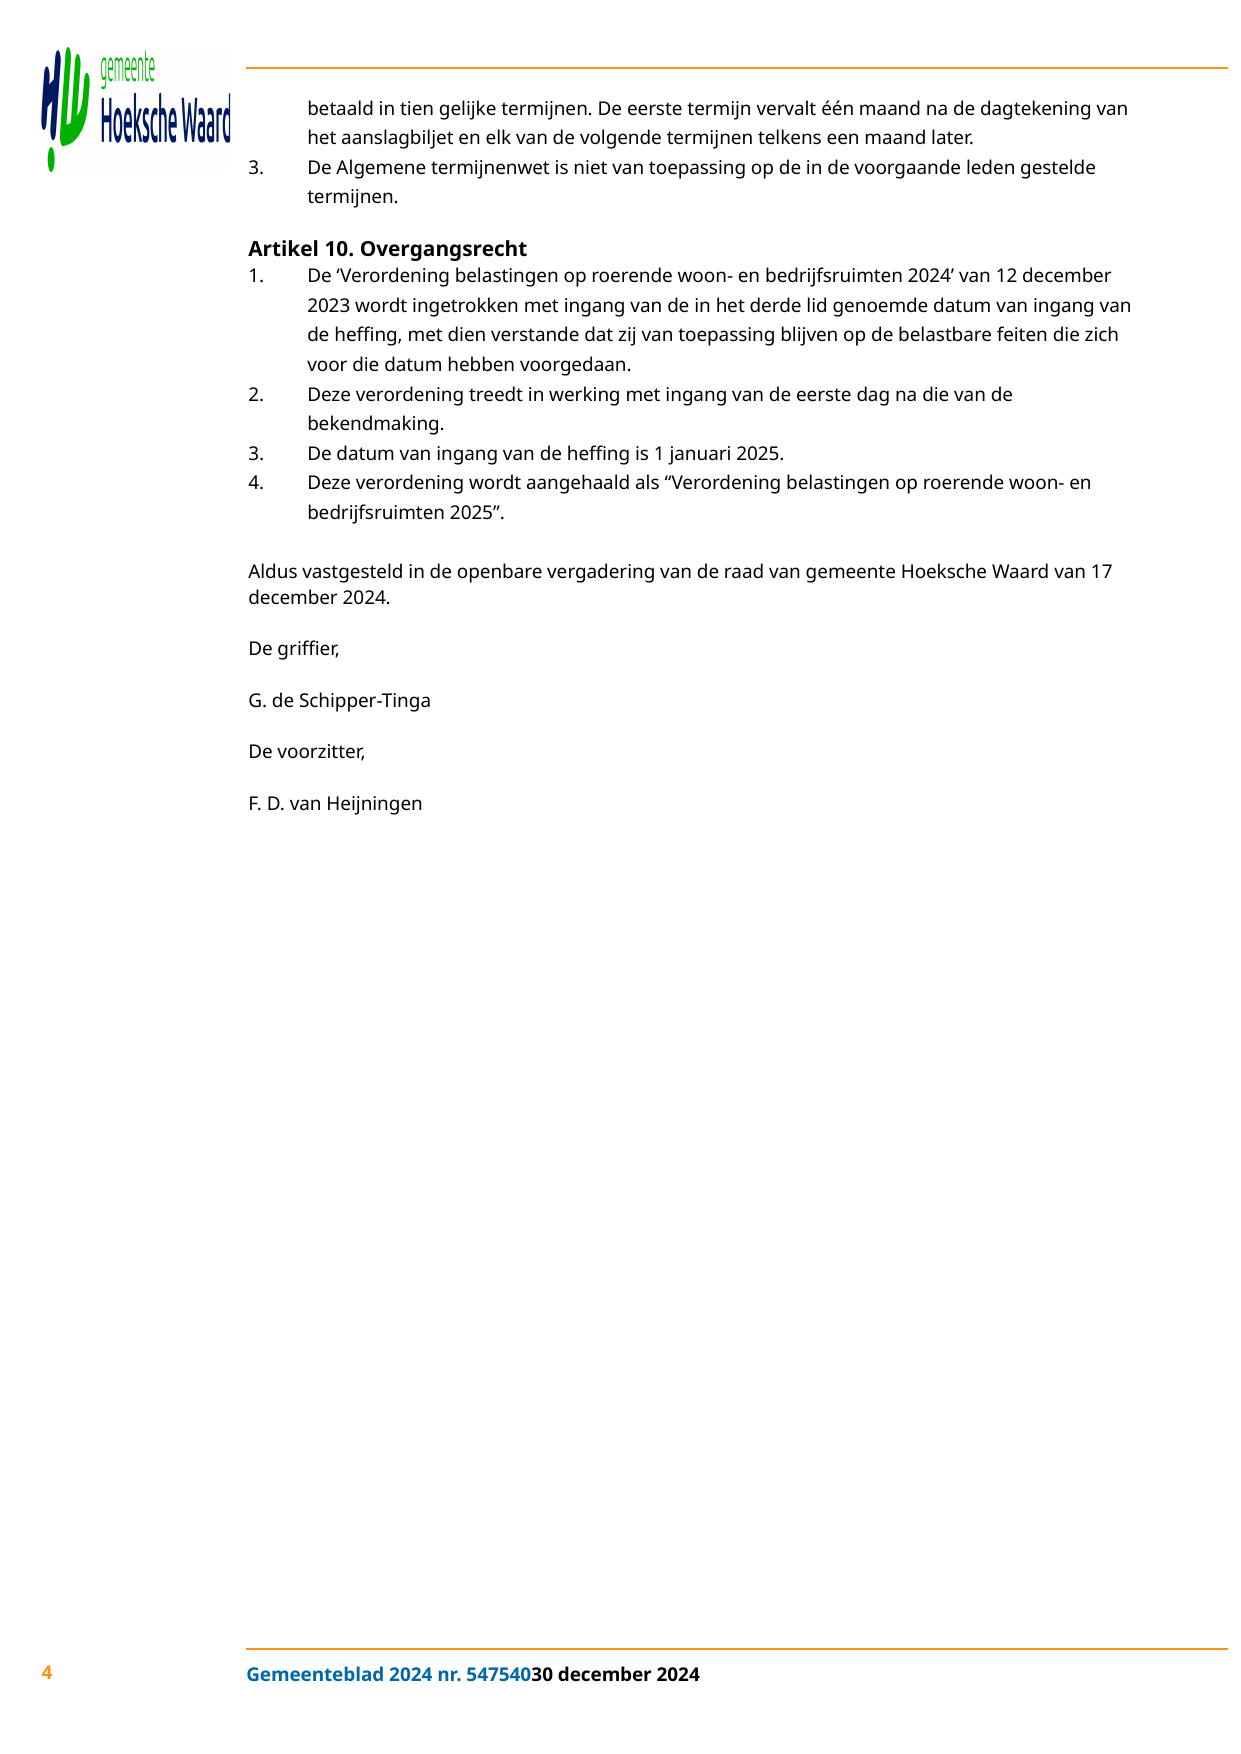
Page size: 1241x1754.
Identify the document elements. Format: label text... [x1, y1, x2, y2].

text G. de Schipper-Tinga [248, 687, 1152, 713]
text Artikel 10. Overgangsrecht [248, 234, 1152, 262]
list Deze verordening treedt in werking met ingang van de eerste dag na die van de bekendmaking. [248, 381, 1152, 436]
list Deze verordening wordt aangehaald als “Verordening belastingen op roerende woon- en bedrijfsruimten 2025”. [248, 469, 1152, 525]
text De griffier, [248, 635, 1152, 661]
text F. D. van Heijningen [248, 790, 1152, 816]
list De ‘Verordening belastingen op roerende woon- en bedrijfsruimten 2024’ van 12 december 2023 wordt ingetrokken met ingang van de in het derde lid genoemde datum van ingang van de heffing, met dien verstande dat zij van toepassing blijven op de belastbare feiten die zich voor die datum hebben voorgedaan. [248, 262, 1152, 377]
picture [41, 47, 231, 172]
list betaald in tien gelijke termijnen. De eerste termijn vervalt één maand na de dagtekening van het aanslagbiljet en elk van de volgende termijnen telkens een maand later. [248, 95, 1152, 150]
list De datum van ingang van de heffing is 1 januari 2025. [248, 440, 1152, 466]
text Aldus vastgesteld in de openbare vergadering van de raad van gemeente Hoeksche Waard van 17 december 2024. [248, 558, 1152, 610]
list De Algemene termijnenwet is niet van toepassing op de in de voorgaande leden gestelde termijnen. [248, 154, 1152, 209]
text De voorzitter, [248, 738, 1152, 764]
